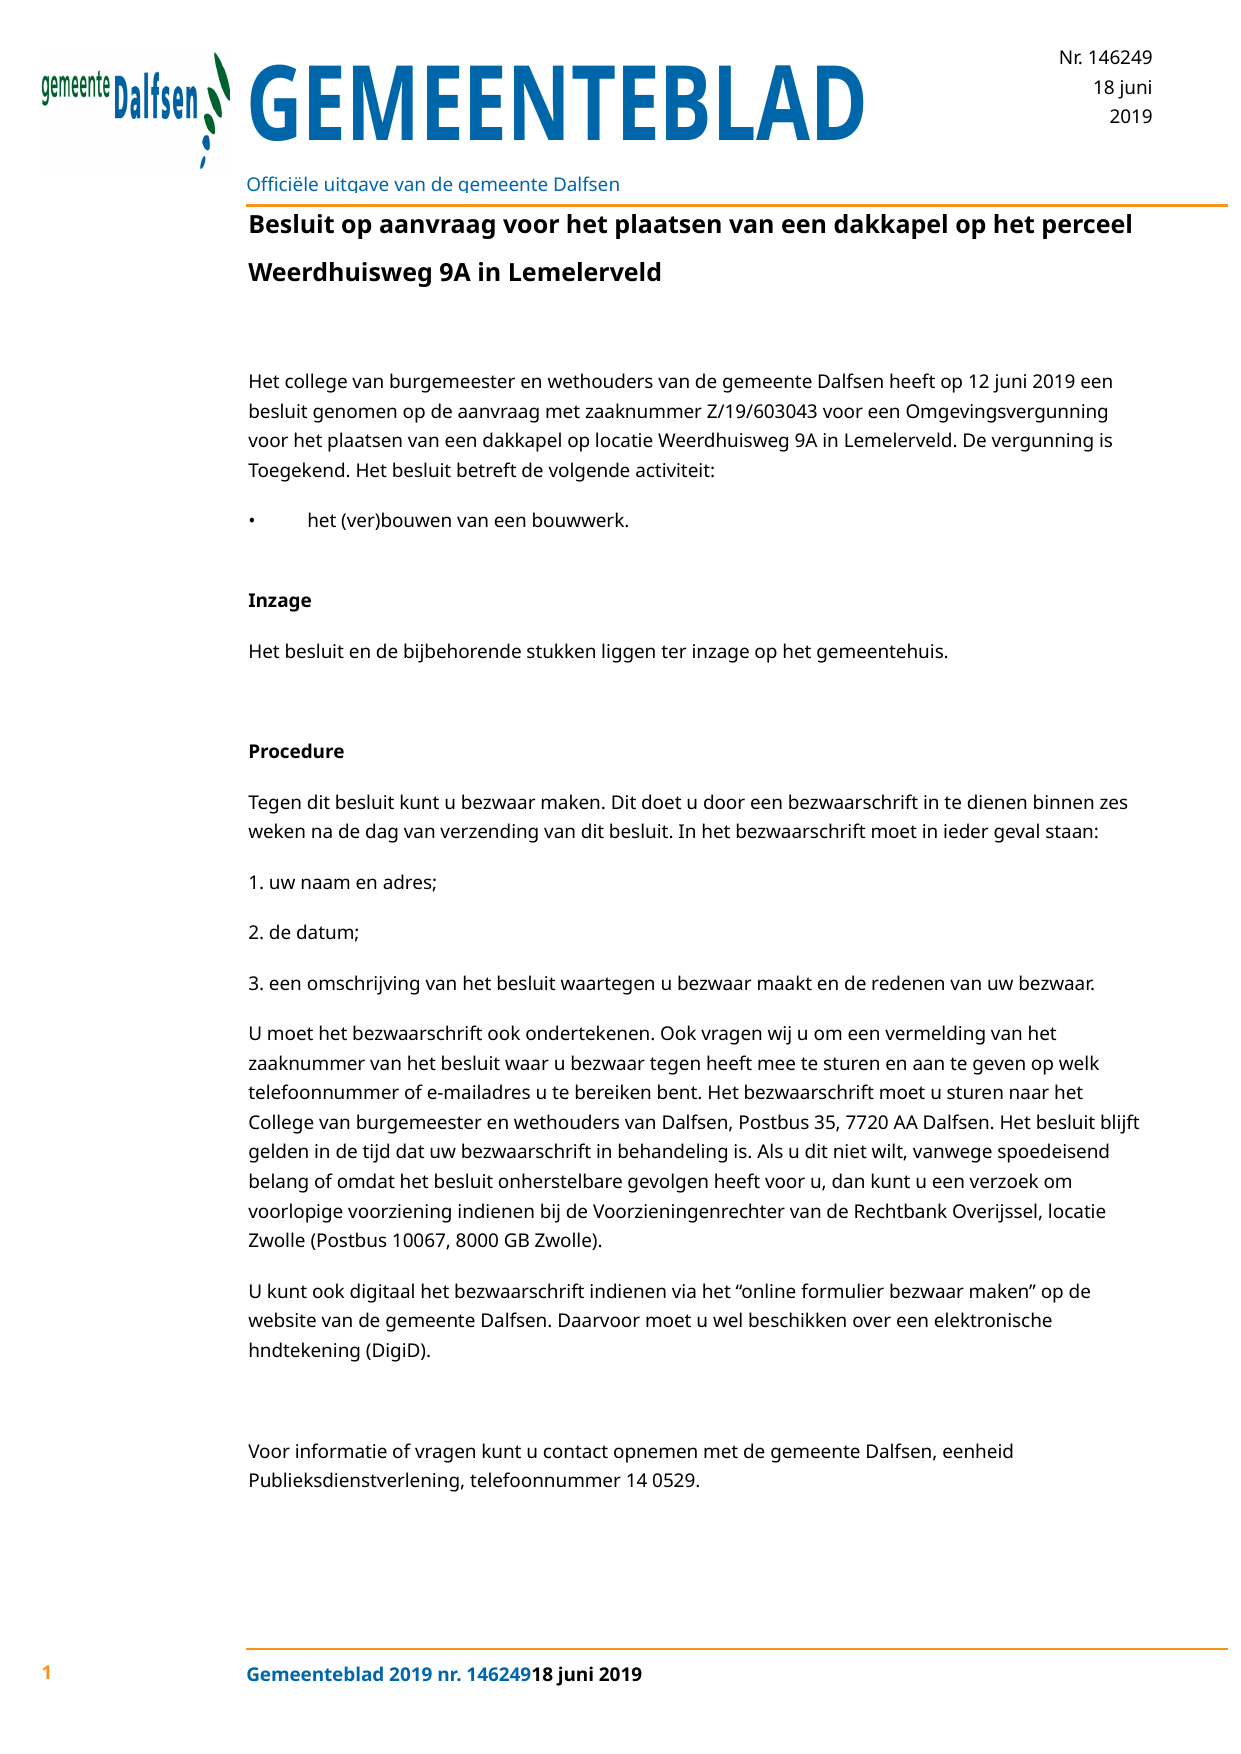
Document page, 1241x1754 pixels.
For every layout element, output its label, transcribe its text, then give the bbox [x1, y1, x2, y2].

picture [41, 47, 231, 172]
text U kunt ook digitaal het bezwaarschrift indienen via het “online formulier bezwaar maken” op de website van de gemeente Dalfsen. Daarvoor moet u wel beschikken over een elektronische hndtekening (DigiD). [248, 1278, 1152, 1363]
text 3. een omschrijving van het besluit waartegen u bezwaar maakt en de redenen van uw bezwaar. [248, 970, 1152, 996]
text Besluit op aanvraag voor het plaatsen van een dakkapel op het perceel Weerdhuisweg 9A in Lemelerveld [248, 207, 1152, 288]
text Het college van burgemeester en wethouders van de gemeente Dalfsen heeft op 12 juni 2019 een besluit genomen op de aanvraag met zaaknummer Z/19/603043 voor een Omgevingsvergunning voor het plaatsen van een dakkapel op locatie Weerdhuisweg 9A in Lemelerveld. De vergunning is Toegekend. Het besluit betreft de volgende activiteit: [248, 368, 1152, 483]
list het (ver)bouwen van een bouwwerk. [248, 507, 1152, 533]
text Het besluit en de bijbehorende stukken liggen ter inzage op het gemeentehuis. [248, 638, 1152, 664]
text 2. de datum; [248, 919, 1152, 945]
text Procedure [248, 739, 1152, 764]
text Tegen dit besluit kunt u bezwaar maken. Dit doet u door een bezwaarschrift in te dienen binnen zes weken na de dag van verzending van dit besluit. In het bezwaarschrift moet in ieder geval staan: [248, 789, 1152, 844]
text 1. uw naam en adres; [248, 869, 1152, 895]
text U moet het bezwaarschrift ook ondertekenen. Ook vragen wij u om een vermelding van het zaaknummer van het besluit waar u bezwaar tegen heeft mee te sturen en aan te geven op welk telefoonnummer of e-mailadres u te bereiken bent. Het bezwaarschrift moet u sturen naar het College van burgemeester en wethouders van Dalfsen, Postbus 35, 7720 AA Dalfsen. Het besluit blijft gelden in de tijd dat uw bezwaarschrift in behandeling is. Als u dit niet wilt, vanwege spoedeisend belang of omdat het besluit onherstelbare gevolgen heeft voor u, dan kunt u een verzoek om voorlopige voorziening indienen bij de Voorzieningenrechter van de Rechtbank Overijssel, locatie Zwolle (Postbus 10067, 8000 GB Zwolle). [248, 1020, 1152, 1253]
text Inzage [248, 587, 1152, 613]
text Voor informatie of vragen kunt u contact opnemen met de gemeente Dalfsen, eenheid Publieksdienstverlening, telefoonnummer 14 0529. [248, 1438, 1152, 1493]
